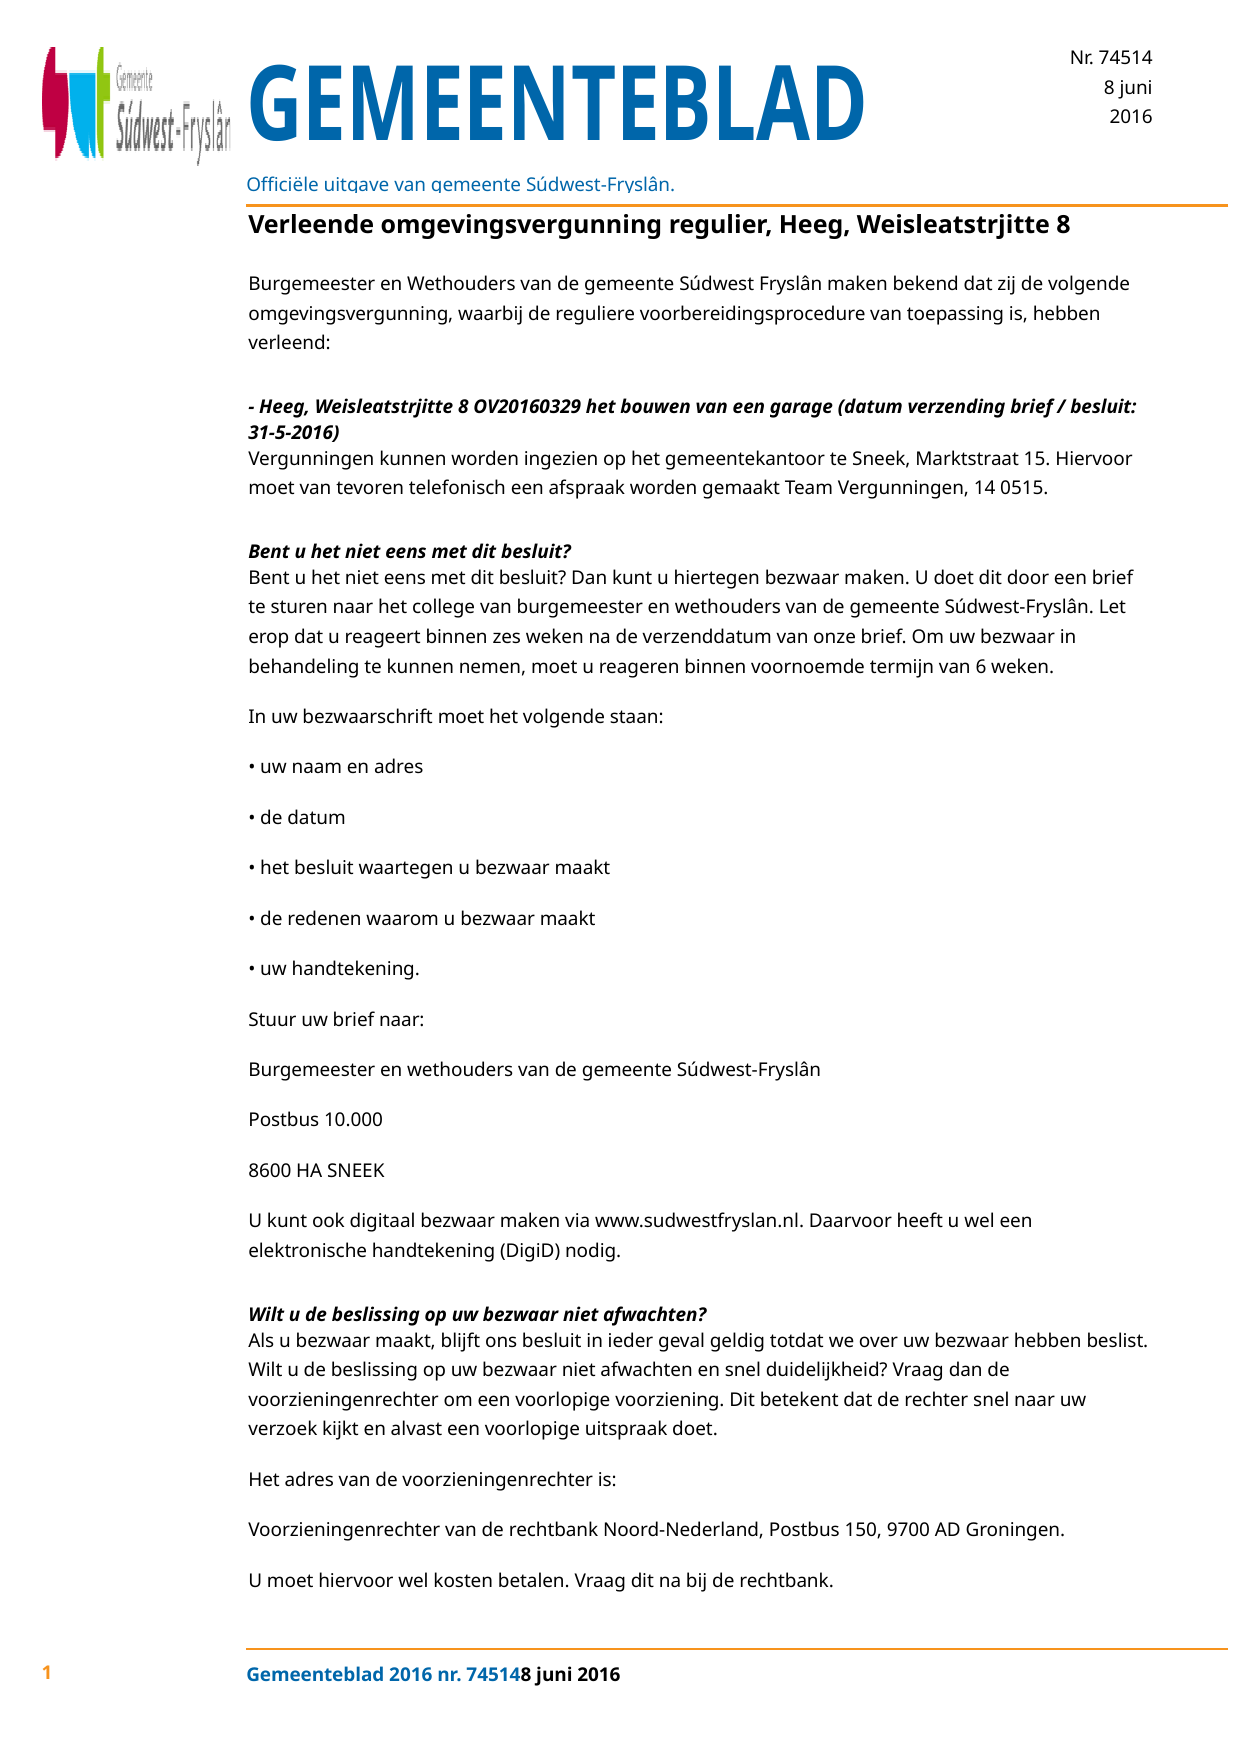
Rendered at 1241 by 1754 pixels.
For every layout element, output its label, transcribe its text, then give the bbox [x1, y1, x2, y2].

text • het besluit waartegen u bezwaar maakt [248, 854, 1152, 880]
text U kunt ook digitaal bezwaar maken via www.sudwestfryslan.nl. Daarvoor heeft u wel een elektronische handtekening (DigiD) nodig. [248, 1207, 1152, 1263]
text Bent u het niet eens met dit besluit? [248, 538, 1152, 564]
text Bent u het niet eens met dit besluit? Dan kunt u hiertegen bezwaar maken. U doet dit door een brief te sturen naar het college van burgemeester en wethouders van de gemeente Súdwest-Fryslân. Let erop dat u reageert binnen zes weken na de verzenddatum van onze brief. Om uw bezwaar in behandeling te kunnen nemen, moet u reageren binnen voornoemde termijn van 6 weken. [248, 564, 1152, 679]
text Burgemeester en Wethouders van de gemeente Súdwest Fryslân maken bekend dat zij de volgende omgevingsvergunning, waarbij de reguliere voorbereidingsprocedure van toepassing is, hebben verleend: [248, 270, 1152, 355]
text Postbus 10.000 [248, 1107, 1152, 1132]
text U moet hiervoor wel kosten betalen. Vraag dit na bij de rechtbank. [248, 1567, 1152, 1592]
text Burgemeester en wethouders van de gemeente Súdwest-Fryslân [248, 1056, 1152, 1082]
text Stuur uw brief naar: [248, 1006, 1152, 1032]
text Vergunningen kunnen worden ingezien op het gemeentekantoor te Sneek, Marktstraat 15. Hiervoor moet van tevoren telefonisch een afspraak worden gemaakt Team Vergunningen, 14 0515. [248, 445, 1152, 500]
text Voorzieningenrechter van de rechtbank Noord-Nederland, Postbus 150, 9700 AD Groningen. [248, 1516, 1152, 1542]
text • de datum [248, 804, 1152, 830]
text In uw bezwaarschrift moet het volgende staan: [248, 703, 1152, 729]
text Het adres van de voorzieningenrechter is: [248, 1466, 1152, 1492]
picture [41, 47, 231, 172]
text • de redenen waarom u bezwaar maakt [248, 905, 1152, 931]
text Wilt u de beslissing op uw bezwaar niet afwachten? [248, 1301, 1152, 1327]
text • uw handtekening. [248, 955, 1152, 981]
text Verleende omgevingsvergunning regulier, Heeg, Weisleatstrjitte 8 [248, 207, 1152, 241]
text Als u bezwaar maakt, blijft ons besluit in ieder geval geldig totdat we over uw bezwaar hebben beslist. Wilt u de beslissing op uw bezwaar niet afwachten en snel duidelijkheid? Vraag dan de voorzieningenrechter om een voorlopige voorziening. Dit betekent dat de rechter snel naar uw verzoek kijkt en alvast een voorlopige uitspraak doet. [248, 1327, 1152, 1441]
text 8600 HA SNEEK [248, 1157, 1152, 1183]
text • uw naam en adres [248, 754, 1152, 779]
text - Heeg, Weisleatstrjitte 8 OV20160329 het bouwen van een garage (datum verzending brief / besluit: 31-5-2016) [248, 393, 1152, 445]
